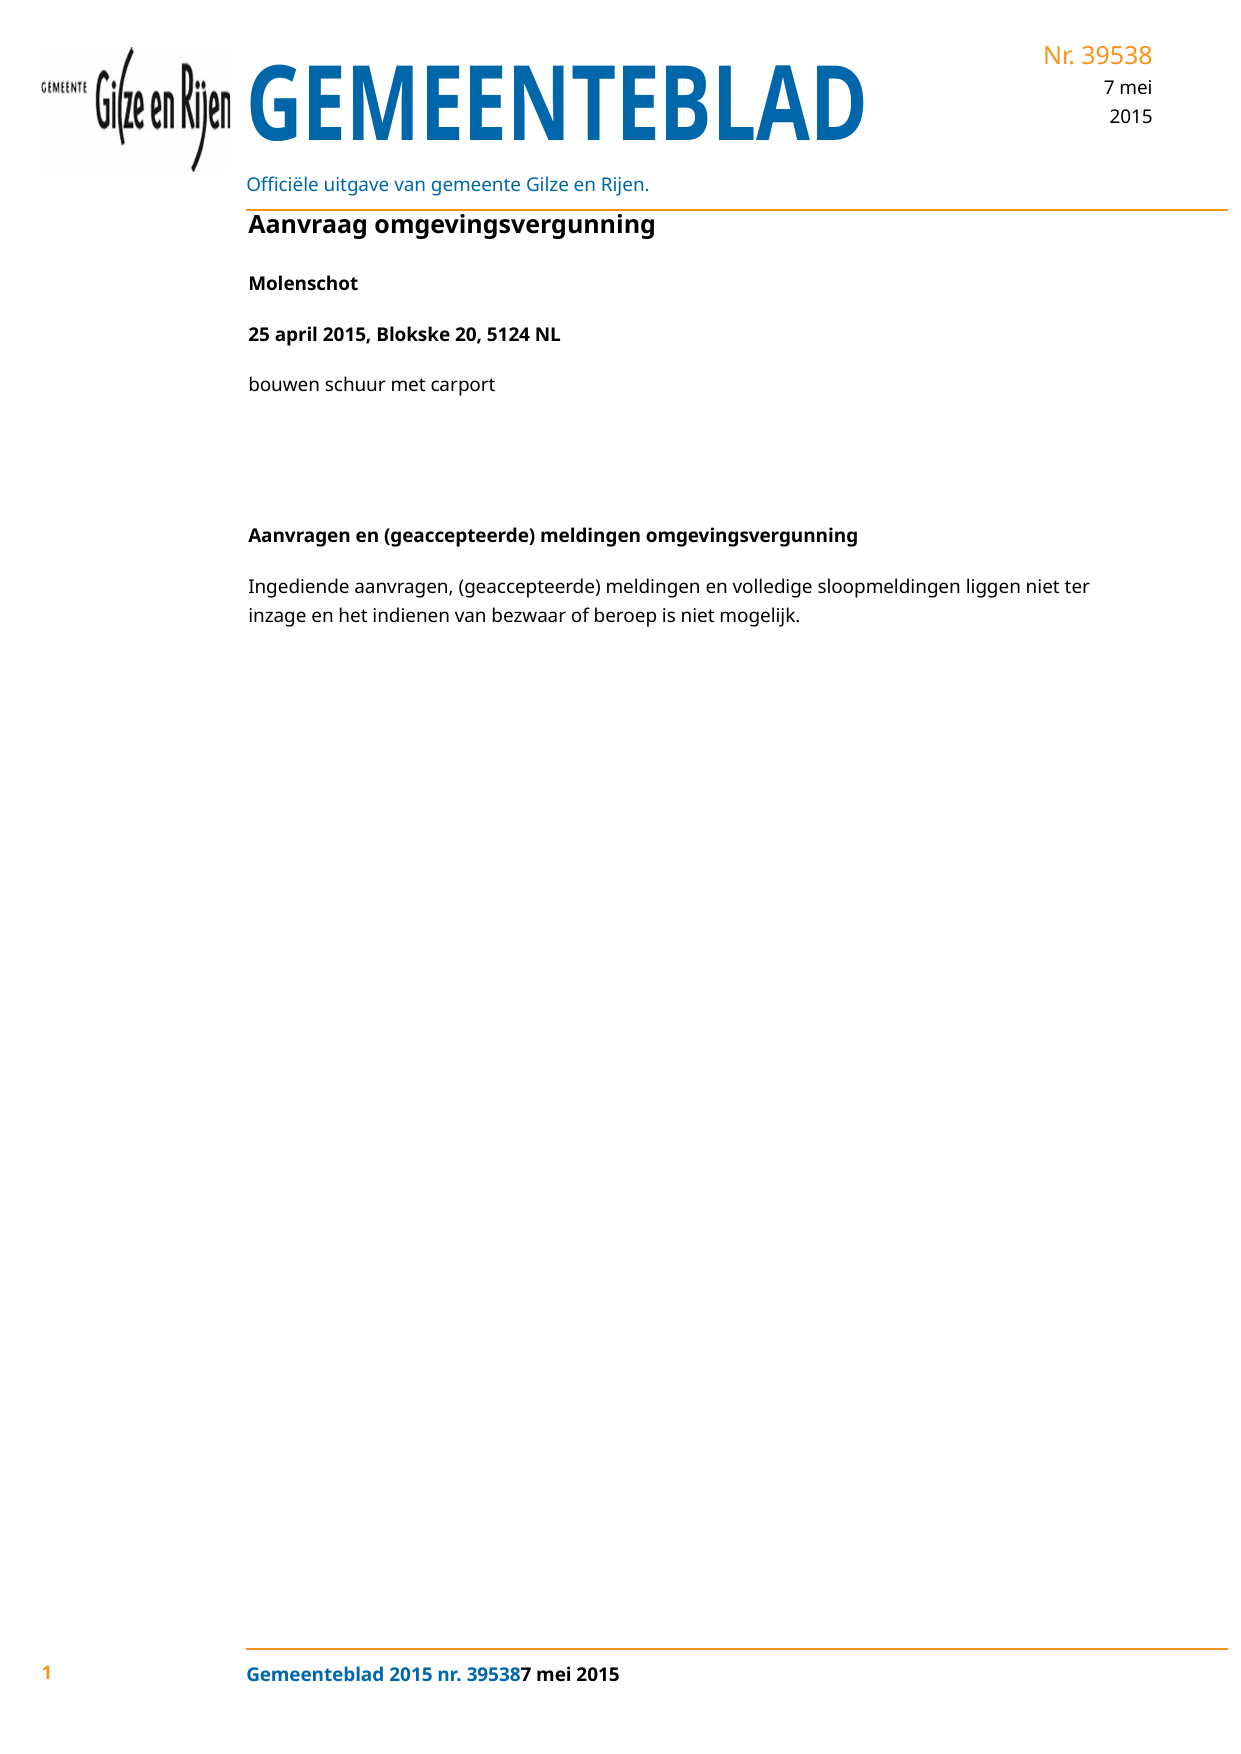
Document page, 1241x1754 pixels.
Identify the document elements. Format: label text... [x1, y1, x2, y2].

text Aanvragen en (geaccepteerde) meldingen omgevingsvergunning [248, 522, 1152, 548]
text bouwen schuur met carport [248, 371, 1152, 397]
text 25 april 2015, Blokske 20, 5124 NL [248, 321, 1152, 346]
text Molenschot [248, 270, 1152, 296]
picture [41, 47, 231, 172]
text Aanvraag omgevingsvergunning [248, 211, 1152, 241]
text Ingediende aanvragen, (geaccepteerde) meldingen en volledige sloopmeldingen liggen niet ter inzage en het indienen van bezwaar of beroep is niet mogelijk. [248, 573, 1152, 628]
